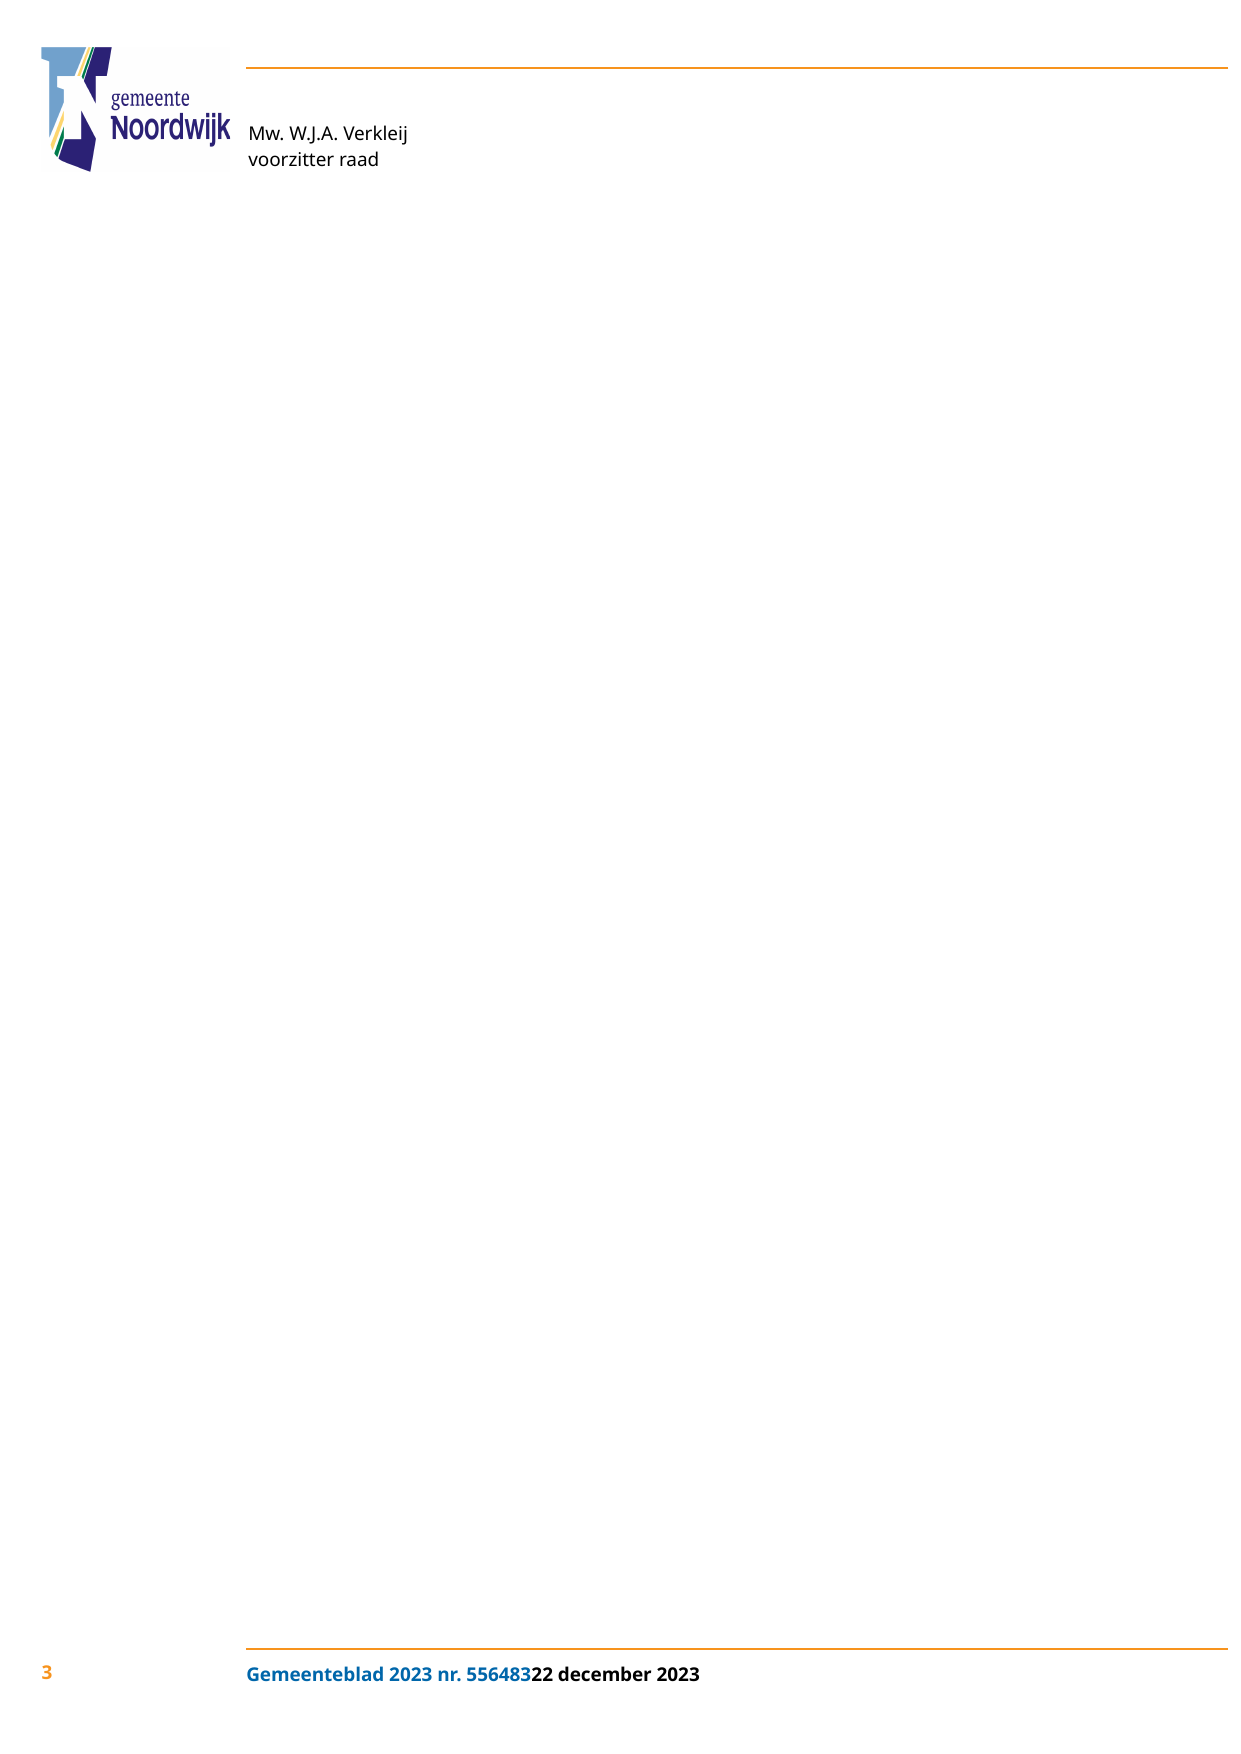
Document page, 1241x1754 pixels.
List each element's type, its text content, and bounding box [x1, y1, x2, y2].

text voorzitter raad [248, 146, 1152, 172]
picture [41, 47, 231, 172]
text Mw. W.J.A. Verkleij [248, 121, 1152, 146]
